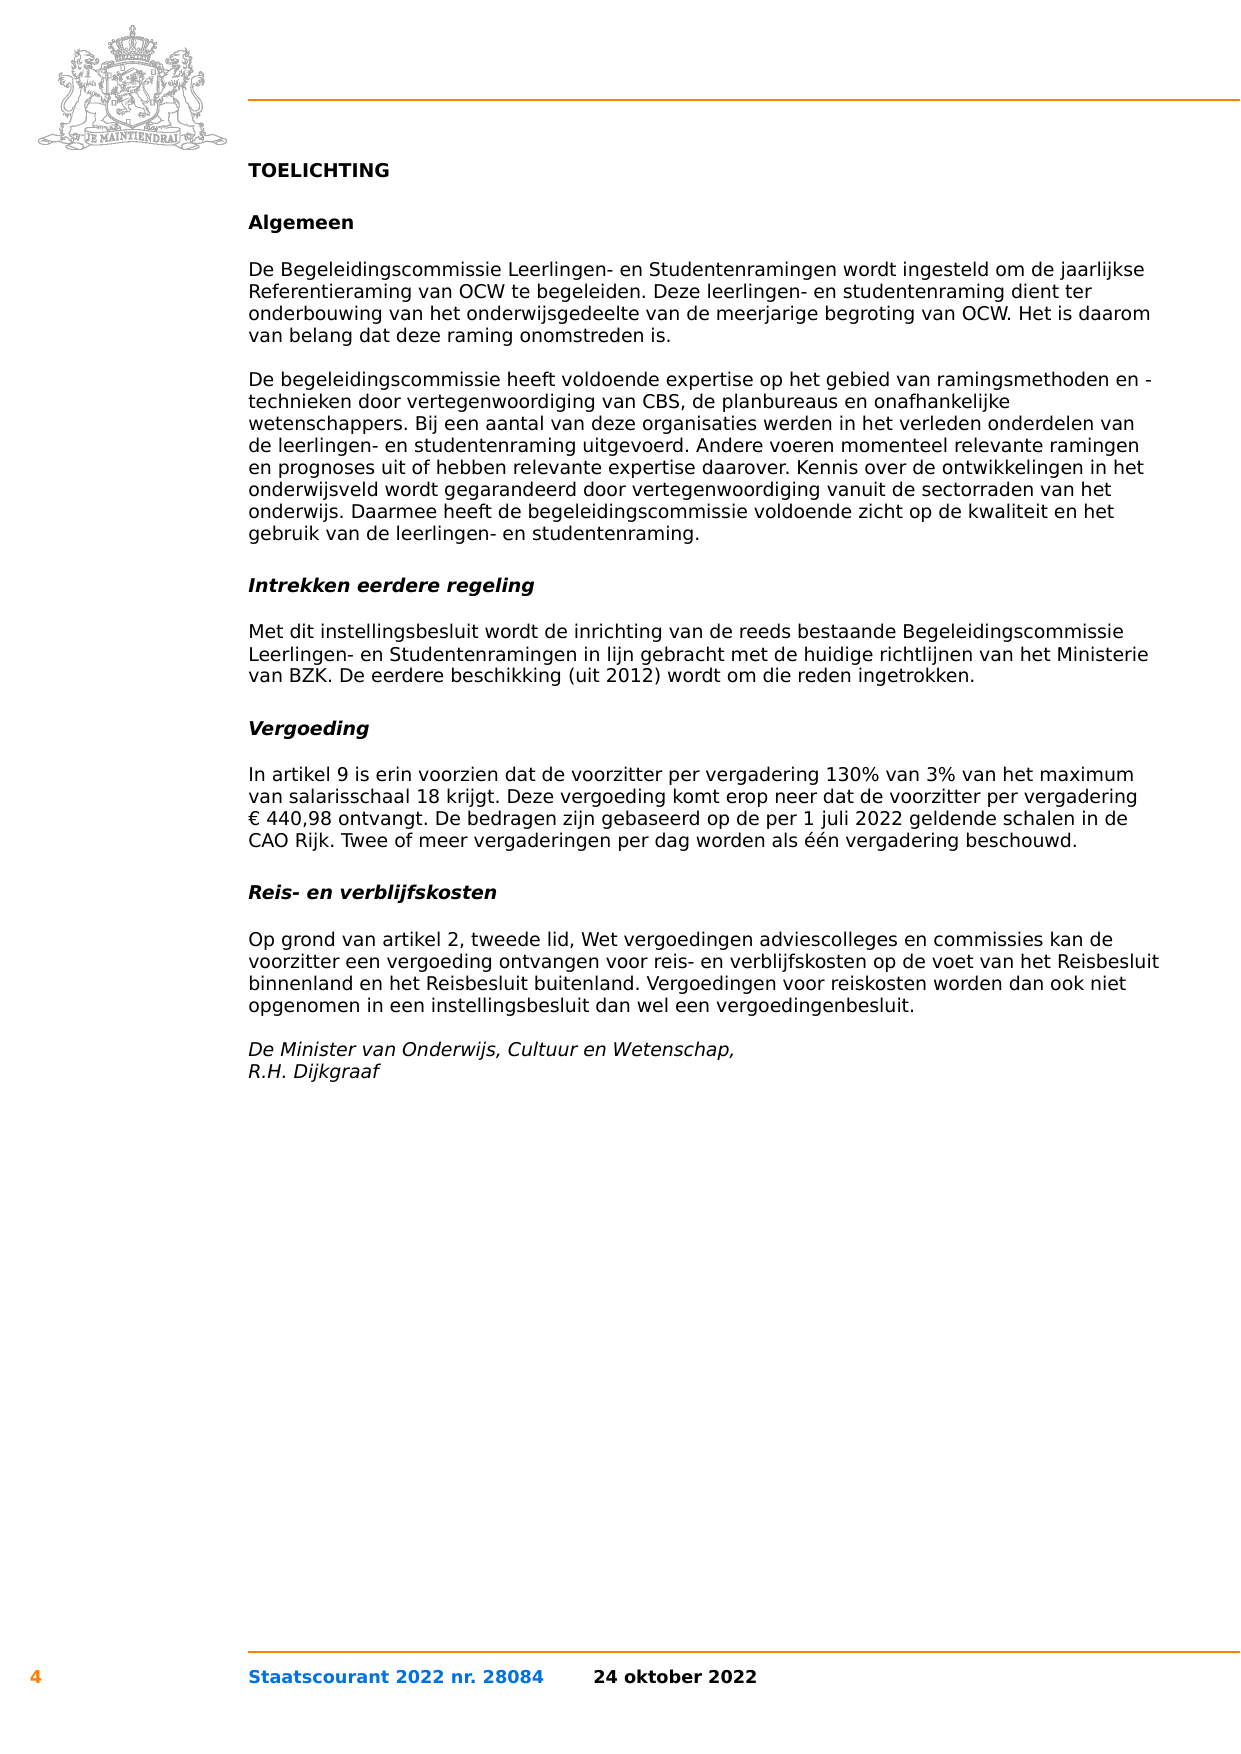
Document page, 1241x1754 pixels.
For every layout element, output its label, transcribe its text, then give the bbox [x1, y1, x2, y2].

subtitle Algemeen [248, 212, 1163, 234]
text Op grond van artikel 2, tweede lid, Wet vergoedingen adviescolleges en commissies kan de voorzitter een vergoeding ontvangen voor reis- en verblijfskosten op de voet van het Reisbesluit binnenland en het Reisbesluit buitenland. Vergoedingen voor reiskosten worden dan ook niet opgenomen in een instellingsbesluit dan wel een vergoedingenbesluit. [248, 929, 1163, 1017]
picture [38, 25, 227, 150]
text De Begeleidingscommissie Leerlingen- en Studentenramingen wordt ingesteld om de jaarlijkse Referentieraming van OCW te begeleiden. Deze leerlingen- en studentenraming dient ter onderbouwing van het onderwijsgedeelte van de meerjarige begroting van OCW. Het is daarom van belang dat deze raming onomstreden is. [248, 259, 1163, 347]
text De Minister van Onderwijs, Cultuur en Wetenschap, R.H. Dijkgraaf [248, 1039, 1163, 1083]
subtitle Reis- en verblijfskosten [248, 882, 1163, 904]
subtitle TOELICHTING [248, 160, 1163, 182]
text In artikel 9 is erin voorzien dat de voorzitter per vergadering 130% van 3% van het maximum van salarisschaal 18 krijgt. Deze vergoeding komt erop neer dat de voorzitter per vergadering € 440,98 ontvangt. De bedragen zijn gebaseerd op de per 1 juli 2022 geldende schalen in de CAO Rijk. Twee of meer vergaderingen per dag worden als één vergadering beschouwd. [248, 764, 1163, 852]
subtitle Vergoeding [248, 717, 1163, 739]
text De begeleidingscommissie heeft voldoende expertise op het gebied van ramingsmethoden en -technieken door vertegenwoordiging van CBS, de planbureaus en onafhankelijke wetenschappers. Bij een aantal van deze organisaties werden in het verleden onderdelen van de leerlingen- en studentenraming uitgevoerd. Andere voeren momenteel relevante ramingen en prognoses uit of hebben relevante expertise daarover. Kennis over de ontwikkelingen in het onderwijsveld wordt gegarandeerd door vertegenwoordiging vanuit de sectorraden van het onderwijs. Daarmee heeft de begeleidingscommissie voldoende zicht op de kwaliteit en het gebruik van de leerlingen- en studentenraming. [248, 369, 1163, 544]
subtitle Intrekken eerdere regeling [248, 574, 1163, 596]
text Met dit instellingsbesluit wordt de inrichting van de reeds bestaande Begeleidingscommissie Leerlingen- en Studentenramingen in lijn gebracht met de huidige richtlijnen van het Ministerie van BZK. De eerdere beschikking (uit 2012) wordt om die reden ingetrokken. [248, 621, 1163, 687]
